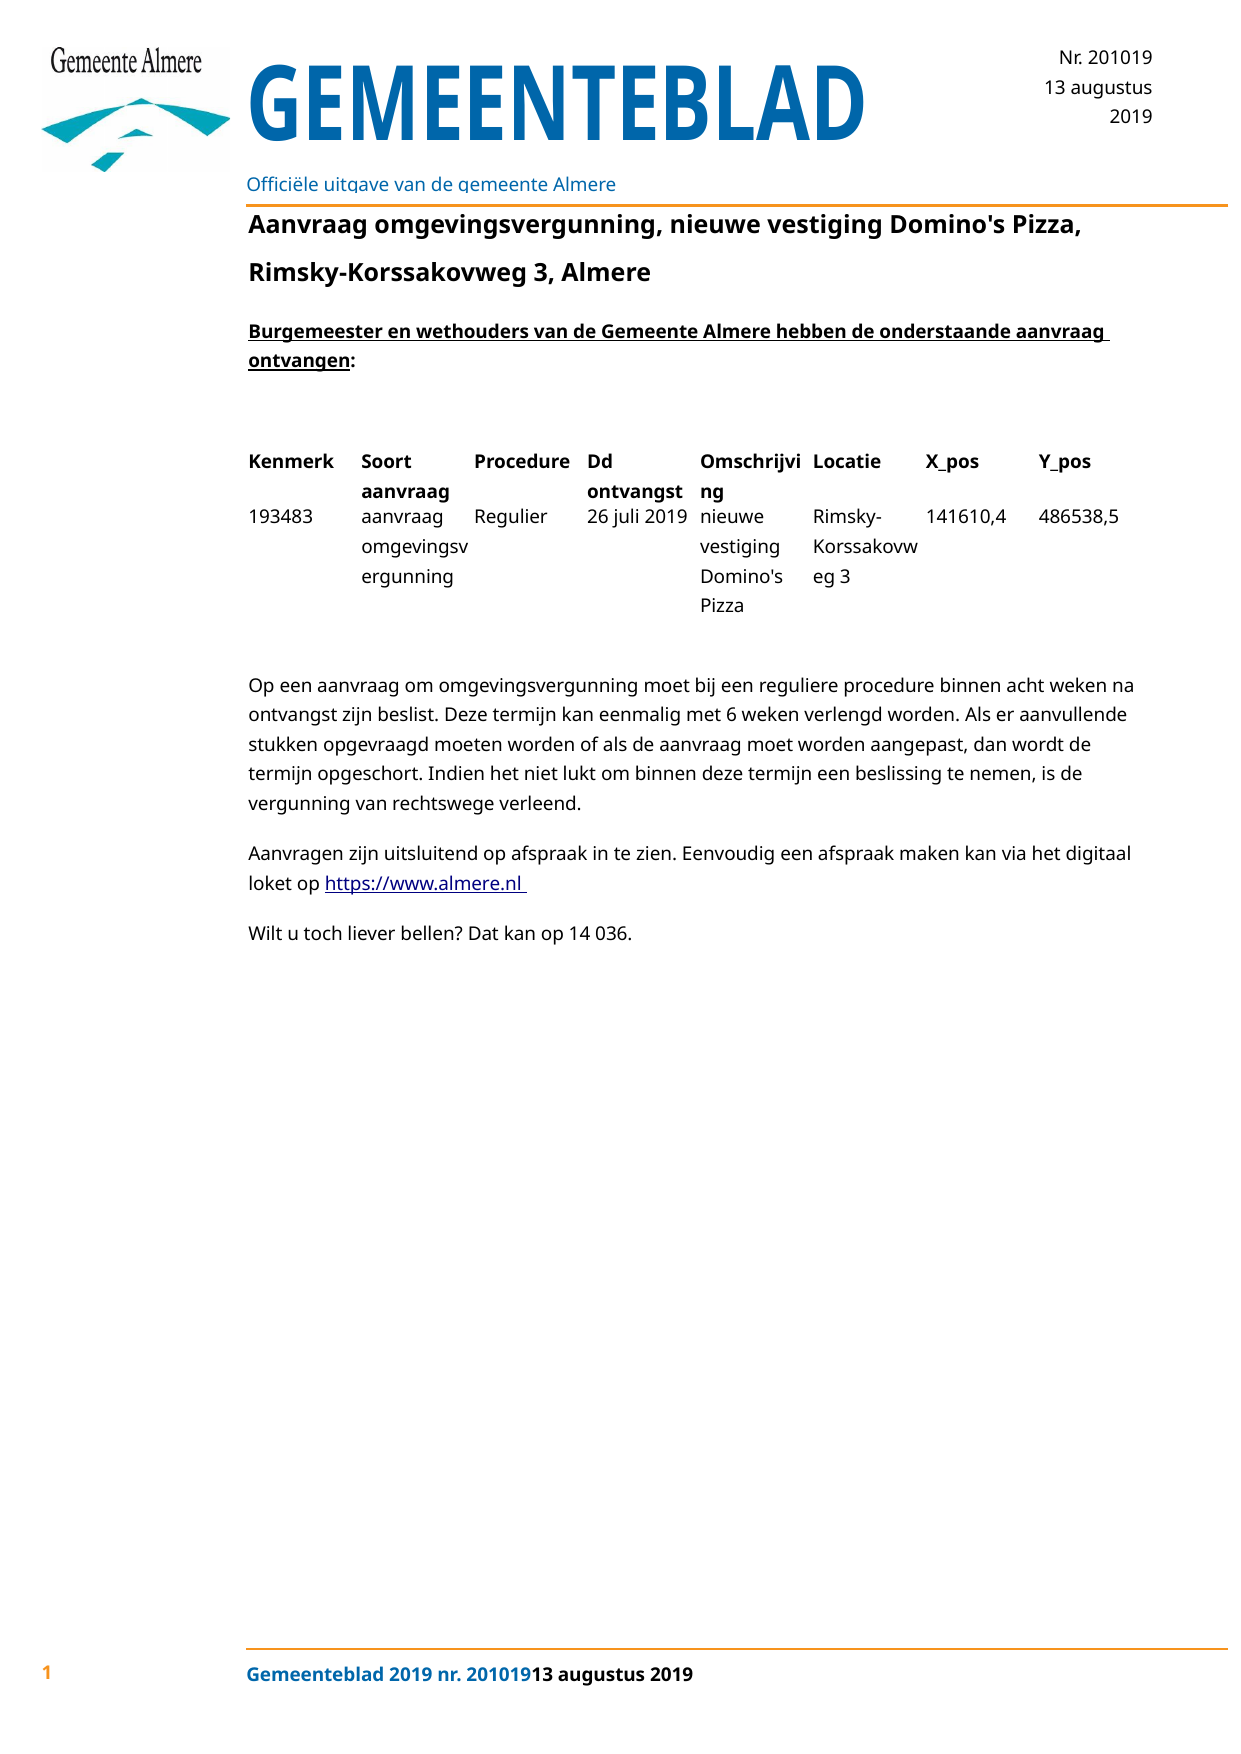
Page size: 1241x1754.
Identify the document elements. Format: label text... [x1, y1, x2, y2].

table_header X_pos [926, 449, 1038, 504]
table_cell nieuwe vestiging Domino's Pizza [700, 504, 813, 618]
table_header Y_pos [1039, 449, 1152, 504]
table_header Soort aanvraag [361, 449, 474, 504]
table_header Omschrijving [700, 449, 813, 504]
table_header Locatie [813, 449, 926, 504]
table_cell 26 juli 2019 [587, 504, 700, 618]
table_cell Rimsky-Korssakovweg 3 [813, 504, 926, 618]
table_cell 486538,5 [1039, 504, 1152, 618]
text Burgemeester en wethouders van de Gemeente Almere hebben de onderstaande aanvraag ontvangen: [248, 318, 1152, 373]
text Op een aanvraag om omgevingsvergunning moet bij een reguliere procedure binnen acht weken na ontvangst zijn beslist. Deze termijn kan eenmalig met 6 weken verlengd worden. Als er aanvullende stukken opgevraagd moeten worden of als de aanvraag moet worden aangepast, dan wordt de termijn opgeschort. Indien het niet lukt om binnen deze termijn een beslissing te nemen, is de vergunning van rechtswege verleend. [248, 672, 1152, 816]
table_cell aanvraag omgevingsvergunning [361, 504, 474, 618]
table_header Procedure [474, 449, 587, 504]
table_cell 193483 [248, 504, 361, 618]
text Wilt u toch liever bellen? Dat kan op 14 036. [248, 921, 1152, 946]
table_cell 141610,4 [926, 504, 1038, 618]
text Aanvraag omgevingsvergunning, nieuwe vestiging Domino's Pizza, Rimsky-Korssakovweg 3, Almere [248, 207, 1152, 288]
table_header Dd ontvangst [587, 449, 700, 504]
table_cell Regulier [474, 504, 587, 618]
picture [41, 47, 231, 172]
text Aanvragen zijn uitsluitend op afspraak in te zien. Eenvoudig een afspraak maken kan via het digitaal loket op https://www.almere.nl [248, 841, 1152, 896]
table_header Kenmerk [248, 449, 361, 504]
